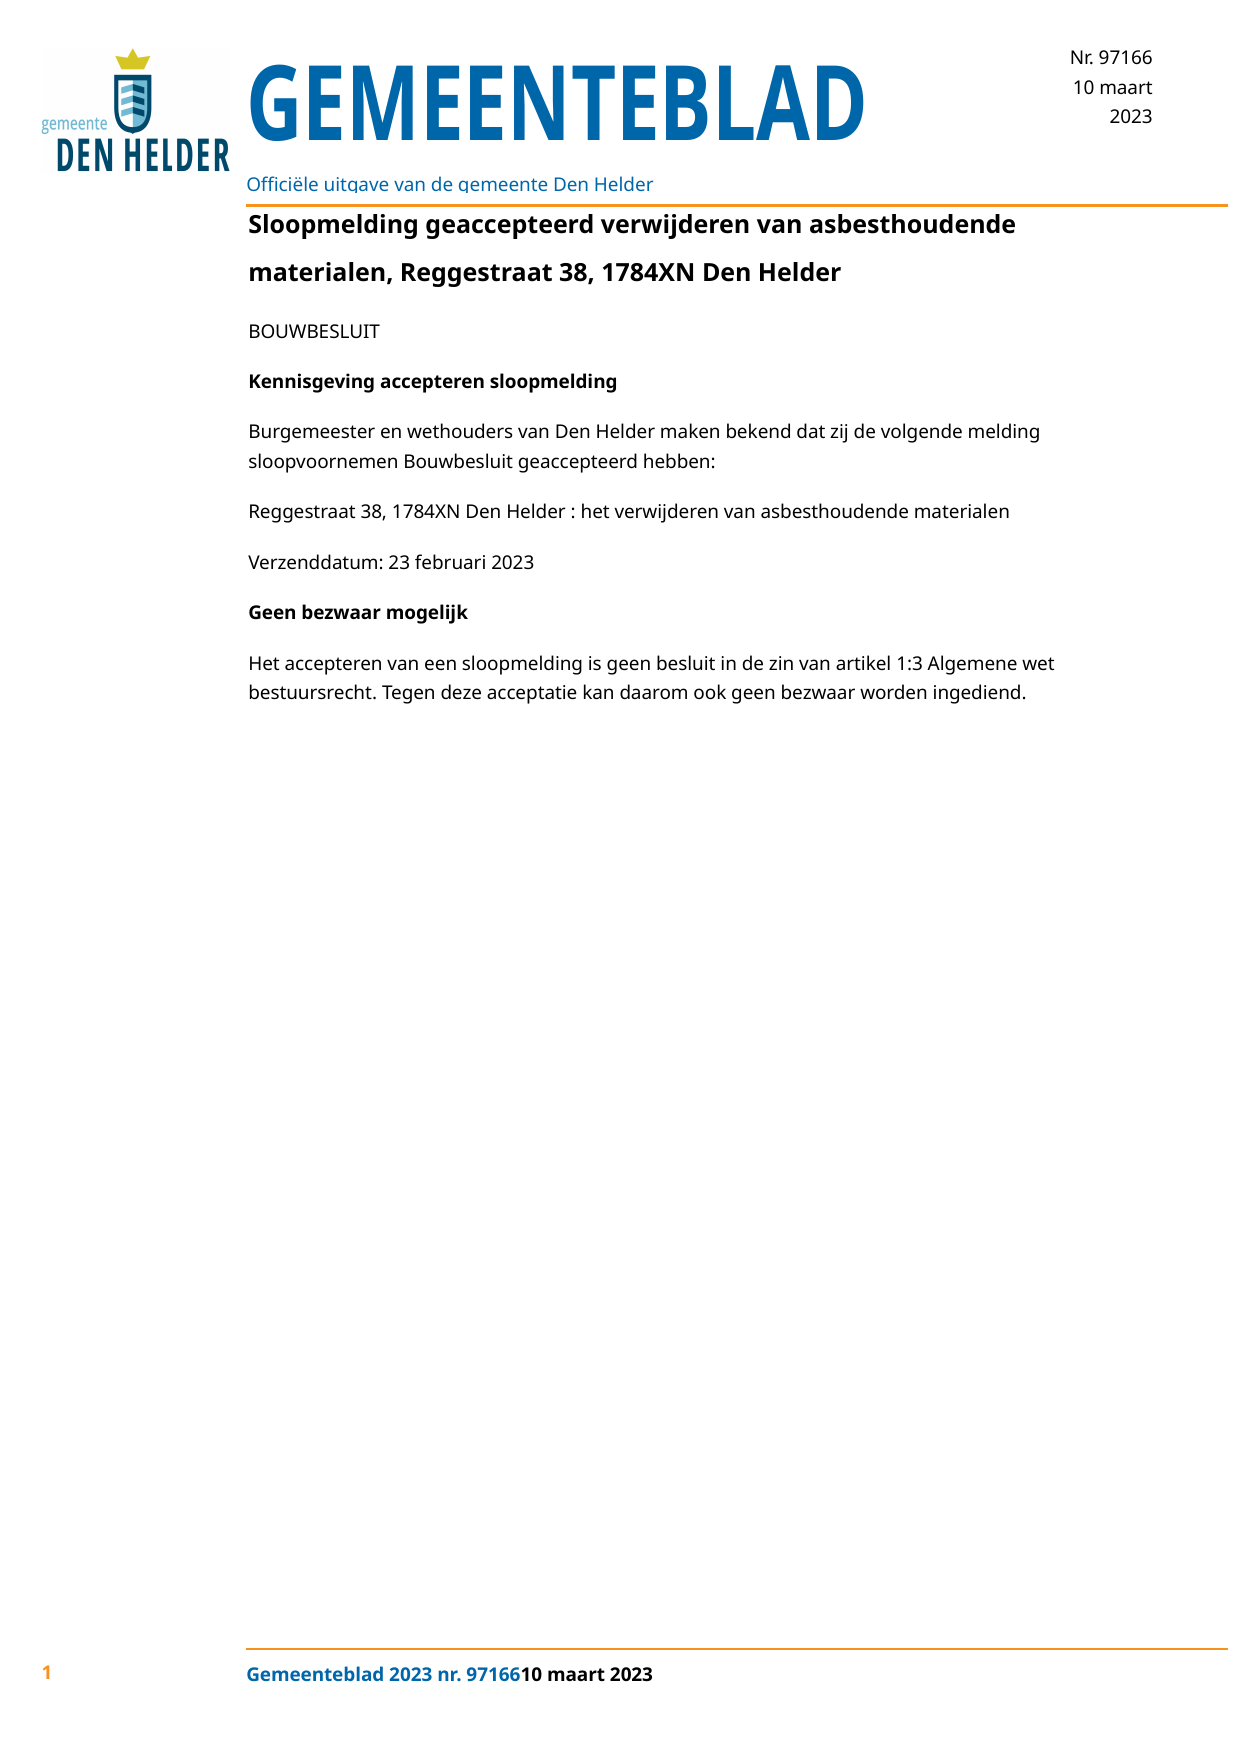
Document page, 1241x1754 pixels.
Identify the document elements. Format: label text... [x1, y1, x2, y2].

text Het accepteren van een sloopmelding is geen besluit in de zin van artikel 1:3 Algemene wet bestuursrecht. Tegen deze acceptatie kan daarom ook geen bezwaar worden ingediend. [248, 650, 1152, 705]
picture [100, 154, 106, 172]
text Kennisgeving accepteren sloopmelding [248, 368, 1152, 394]
picture [130, 157, 135, 172]
text BOUWBESLUIT [248, 318, 1152, 344]
picture [182, 144, 187, 165]
text Burgemeester en wethouders van Den Helder maken bekend dat zij de volgende melding sloopvoornemen Bouwbesluit geaccepteerd hebben: [248, 419, 1152, 474]
picture [63, 144, 68, 165]
picture [220, 160, 224, 172]
text Reggestraat 38, 1784XN Den Helder : het verwijderen van asbesthoudende materialen [248, 499, 1152, 524]
picture [41, 47, 231, 172]
text Sloopmelding geaccepteerd verwijderen van asbesthoudende materialen, Reggestraat 38, 1784XN Den Helder [248, 207, 1152, 288]
text Verzenddatum: 23 februari 2023 [248, 549, 1152, 575]
text Geen bezwaar mogelijk [248, 599, 1152, 625]
